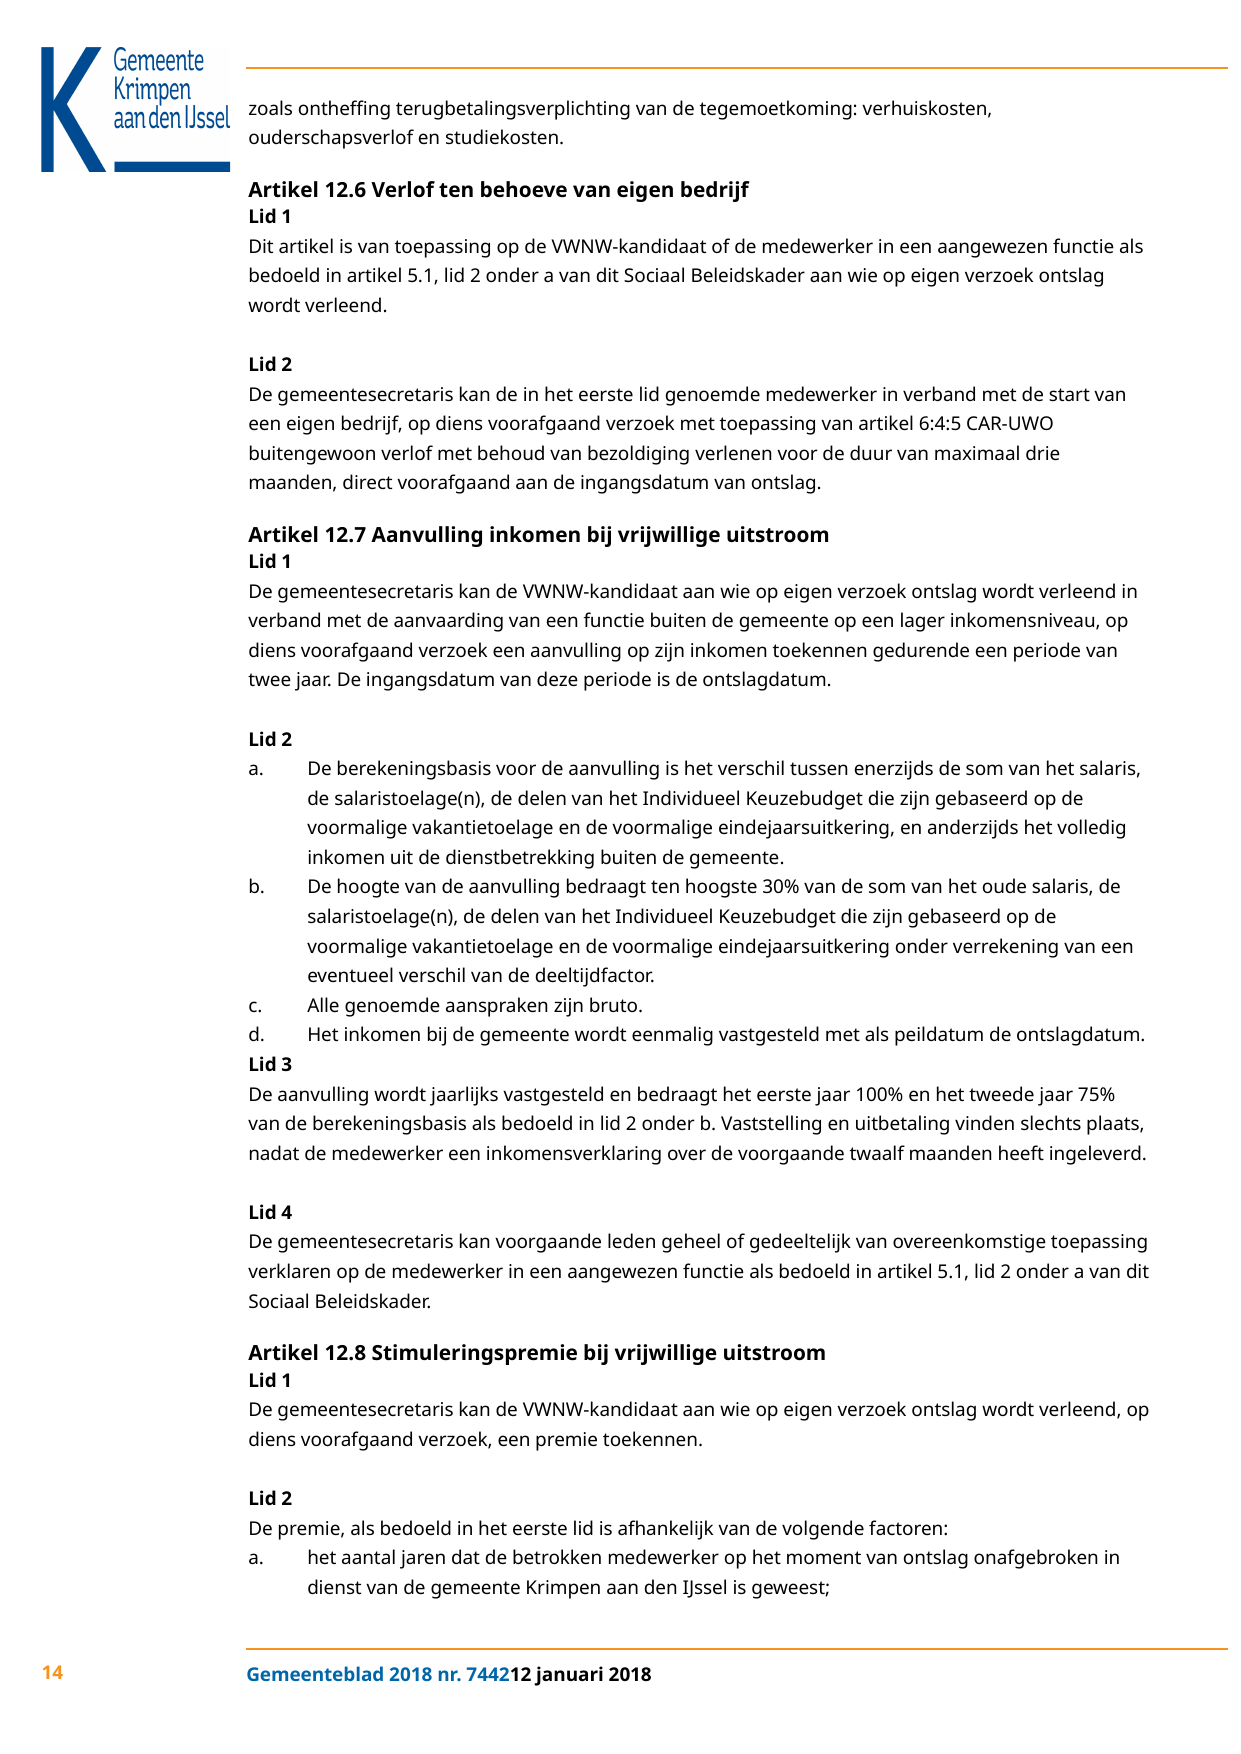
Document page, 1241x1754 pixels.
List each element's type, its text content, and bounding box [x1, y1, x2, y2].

text De premie, als bedoeld in het eerste lid is afhankelijk van de volgende factoren: [248, 1515, 1152, 1540]
text Lid 4 [248, 1199, 1152, 1225]
text Lid 1 [248, 1367, 1152, 1392]
text De gemeentesecretaris kan de VWNW-kandidaat aan wie op eigen verzoek ontslag wordt verleend, op diens voorafgaand verzoek, een premie toekennen. [248, 1396, 1152, 1452]
text De aanvulling wordt jaarlijks vastgesteld en bedraagt het eerste jaar 100% en het tweede jaar 75% van de berekeningsbasis als bedoeld in lid 2 onder b. Vaststelling en uitbetaling vinden slechts plaats, nadat de medewerker een inkomensverklaring over de voorgaande twaalf maanden heeft ingeleverd. [248, 1081, 1152, 1166]
text Artikel 12.6 Verlof ten behoeve van eigen bedrijf [248, 175, 1152, 203]
text Lid 1 [248, 548, 1152, 574]
list Het inkomen bij de gemeente wordt eenmalig vastgesteld met als peildatum de ontslagdatum. [248, 1022, 1152, 1047]
list het aantal jaren dat de betrokken medewerker op het moment van ontslag onafgebroken in dienst van de gemeente Krimpen aan den IJssel is geweest; [248, 1544, 1152, 1599]
text Lid 3 [248, 1051, 1152, 1077]
text Lid 2 [248, 351, 1152, 377]
text Dit artikel is van toepassing op de VWNW-kandidaat of de medewerker in een aangewezen functie als bedoeld in artikel 5.1, lid 2 onder a van dit Sociaal Beleidskader aan wie op eigen verzoek ontslag wordt verleend. [248, 233, 1152, 318]
text De gemeentesecretaris kan de in het eerste lid genoemde medewerker in verband met de start van een eigen bedrijf, op diens voorafgaand verzoek met toepassing van artikel 6:4:5 CAR-UWO buitengewoon verlof met behoud van bezoldiging verlenen voor de duur van maximaal drie maanden, direct voorafgaand aan de ingangsdatum van ontslag. [248, 381, 1152, 495]
list De berekeningsbasis voor de aanvulling is het verschil tussen enerzijds de som van het salaris, de salaristoelage(n), de delen van het Individueel Keuzebudget die zijn gebaseerd op de voormalige vakantietoelage en de voormalige eindejaarsuitkering, en anderzijds het volledig inkomen uit de dienstbetrekking buiten de gemeente. [248, 755, 1152, 870]
text Artikel 12.7 Aanvulling inkomen bij vrijwillige uitstroom [248, 520, 1152, 548]
text zoals ontheffing terugbetalingsverplichting van de tegemoetkoming: verhuiskosten, ouderschapsverlof en studiekosten. [248, 95, 1152, 150]
list De hoogte van de aanvulling bedraagt ten hoogste 30% van de som van het oude salaris, de salaristoelage(n), de delen van het Individueel Keuzebudget die zijn gebaseerd op de voormalige vakantietoelage en de voormalige eindejaarsuitkering onder verrekening van een eventueel verschil van de deeltijdfactor. [248, 874, 1152, 988]
picture [41, 47, 231, 172]
text Lid 1 [248, 203, 1152, 229]
text Lid 2 [248, 726, 1152, 752]
list Alle genoemde aanspraken zijn bruto. [248, 992, 1152, 1018]
text Artikel 12.8 Stimuleringspremie bij vrijwillige uitstroom [248, 1338, 1152, 1367]
text De gemeentesecretaris kan voorgaande leden geheel of gedeeltelijk van overeenkomstige toepassing verklaren op de medewerker in een aangewezen functie als bedoeld in artikel 5.1, lid 2 onder a van dit Sociaal Beleidskader. [248, 1229, 1152, 1314]
text Lid 2 [248, 1485, 1152, 1511]
text De gemeentesecretaris kan de VWNW-kandidaat aan wie op eigen verzoek ontslag wordt verleend in verband met de aanvaarding van een functie buiten de gemeente op een lager inkomensniveau, op diens voorafgaand verzoek een aanvulling op zijn inkomen toekennen gedurende een periode van twee jaar. De ingangsdatum van deze periode is de ontslagdatum. [248, 578, 1152, 692]
